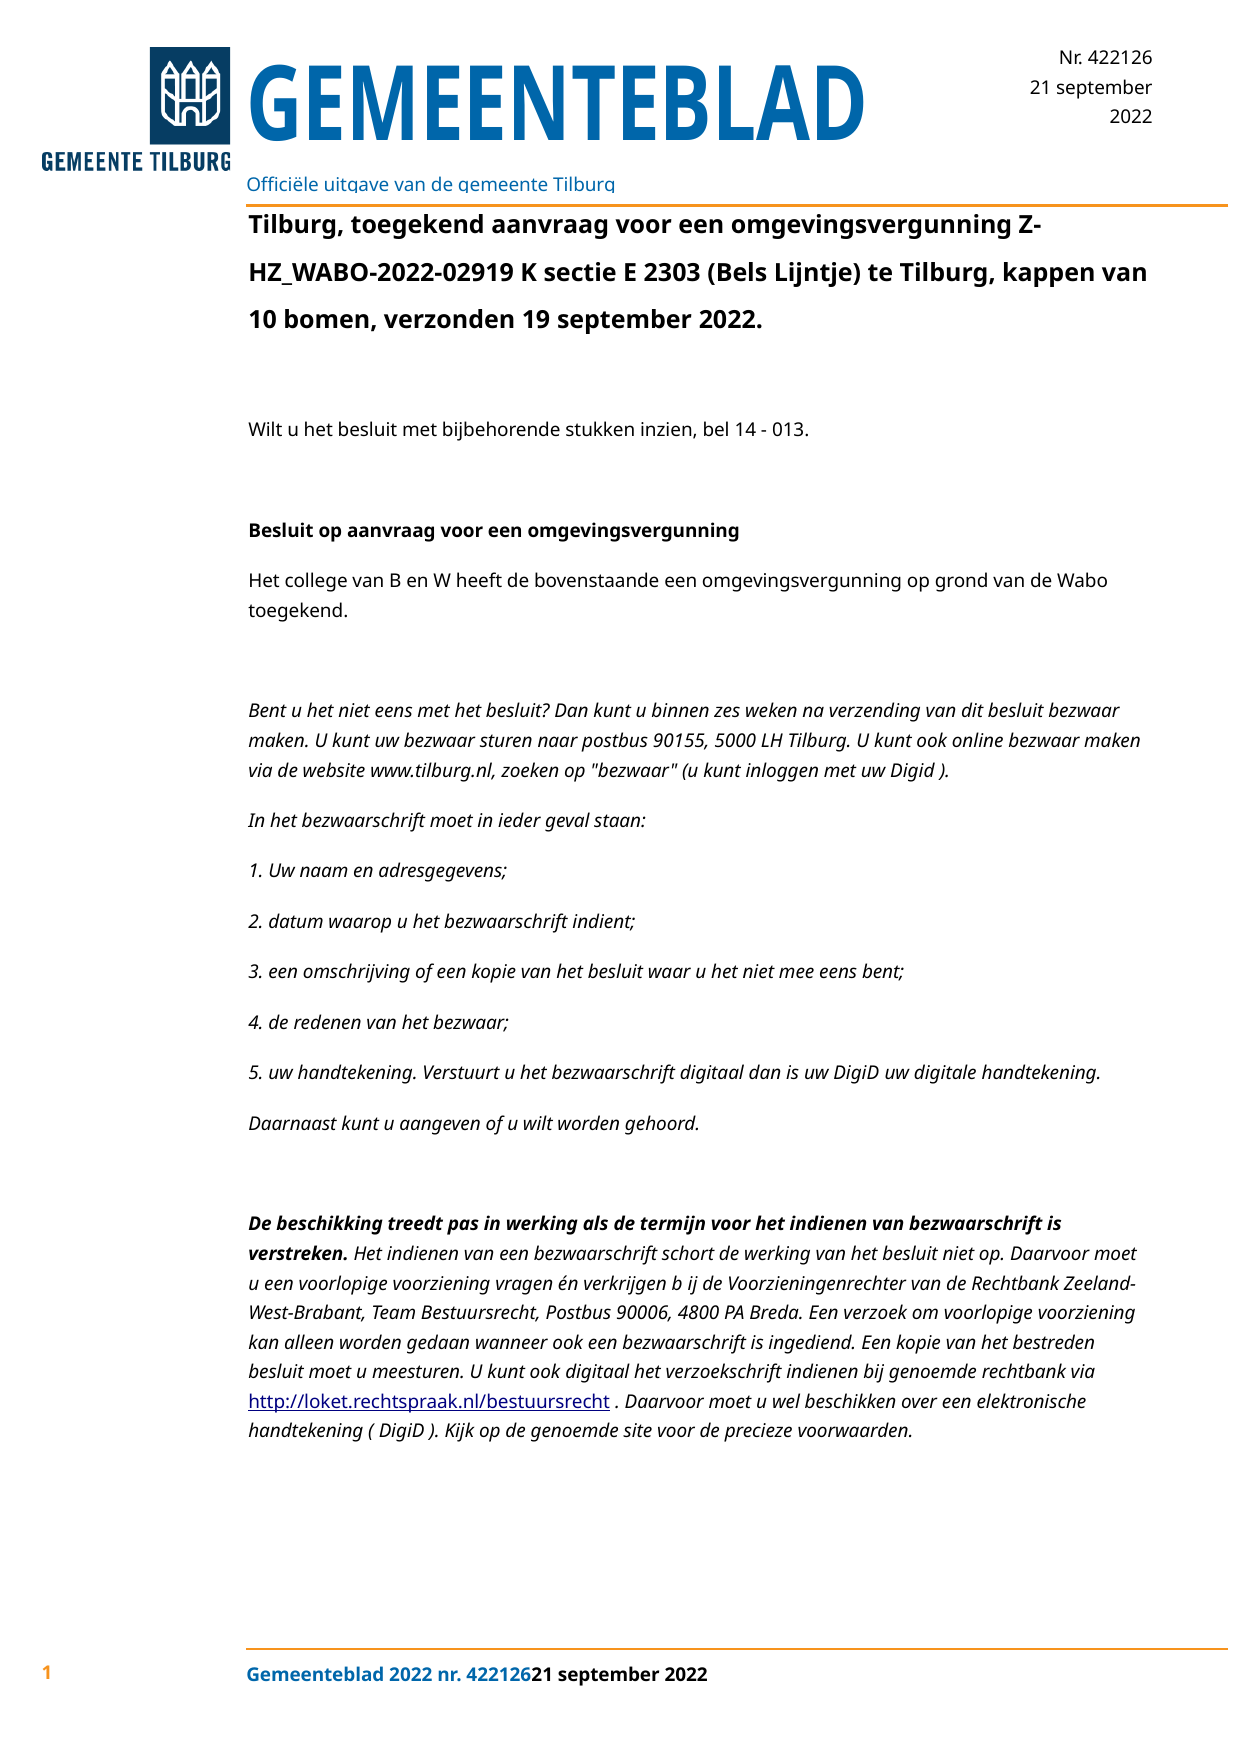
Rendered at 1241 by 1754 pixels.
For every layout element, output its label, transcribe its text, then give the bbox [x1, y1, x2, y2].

picture [41, 47, 231, 172]
text 2. datum waarop u het bezwaarschrift indient; [248, 908, 1152, 934]
text De beschikking treedt pas in werking als de termijn voor het indienen van bezwaarschrift is verstreken. Het indienen van een bezwaarschrift schort de werking van het besluit niet op. Daarvoor moet u een voorlopige voorziening vragen én verkrijgen b ij de Voorzieningenrechter van de Rechtbank Zeeland-West-Brabant, Team Bestuursrecht, Postbus 90006, 4800 PA Breda. Een verzoek om voorlopige voorziening kan alleen worden gedaan wanneer ook een bezwaarschrift is ingediend. Een kopie van het bestreden besluit moet u meesturen. U kunt ook digitaal het verzoekschrift indienen bij genoemde rechtbank via http://loket.rechtspraak.nl/bestuursrecht . Daarvoor moet u wel beschikken over een elektronische handtekening ( DigiD ). Kijk op de genoemde site voor de precieze voorwaarden. [248, 1211, 1152, 1443]
text Bent u het niet eens met het besluit? Dan kunt u binnen zes weken na verzending van dit besluit bezwaar maken. U kunt uw bezwaar sturen naar postbus 90155, 5000 LH Tilburg. U kunt ook online bezwaar maken via de website www.tilburg.nl, zoeken op "bezwaar" (u kunt inloggen met uw Digid ). [248, 698, 1152, 782]
text 3. een omschrijving of een kopie van het besluit waar u het niet mee eens bent; [248, 958, 1152, 984]
text Wilt u het besluit met bijbehorende stukken inzien, bel 14 - 013. [248, 416, 1152, 442]
text Tilburg, toegekend aanvraag voor een omgevingsvergunning Z-HZ_WABO-2022-02919 K sectie E 2303 (Bels Lijntje) te Tilburg, kappen van 10 bomen, verzonden 19 september 2022. [248, 207, 1152, 336]
text Besluit op aanvraag voor een omgevingsvergunning [248, 517, 1152, 542]
text Het college van B en W heeft de bovenstaande een omgevingsvergunning op grond van de Wabo toegekend. [248, 567, 1152, 622]
text In het bezwaarschrift moet in ieder geval staan: [248, 807, 1152, 833]
text 4. de redenen van het bezwaar; [248, 1009, 1152, 1034]
text Daarnaast kunt u aangeven of u wilt worden gehoord. [248, 1110, 1152, 1135]
text 1. Uw naam en adresgegevens; [248, 858, 1152, 883]
text 5. uw handtekening. Verstuurt u het bezwaarschrift digitaal dan is uw DigiD uw digitale handtekening. [248, 1059, 1152, 1085]
